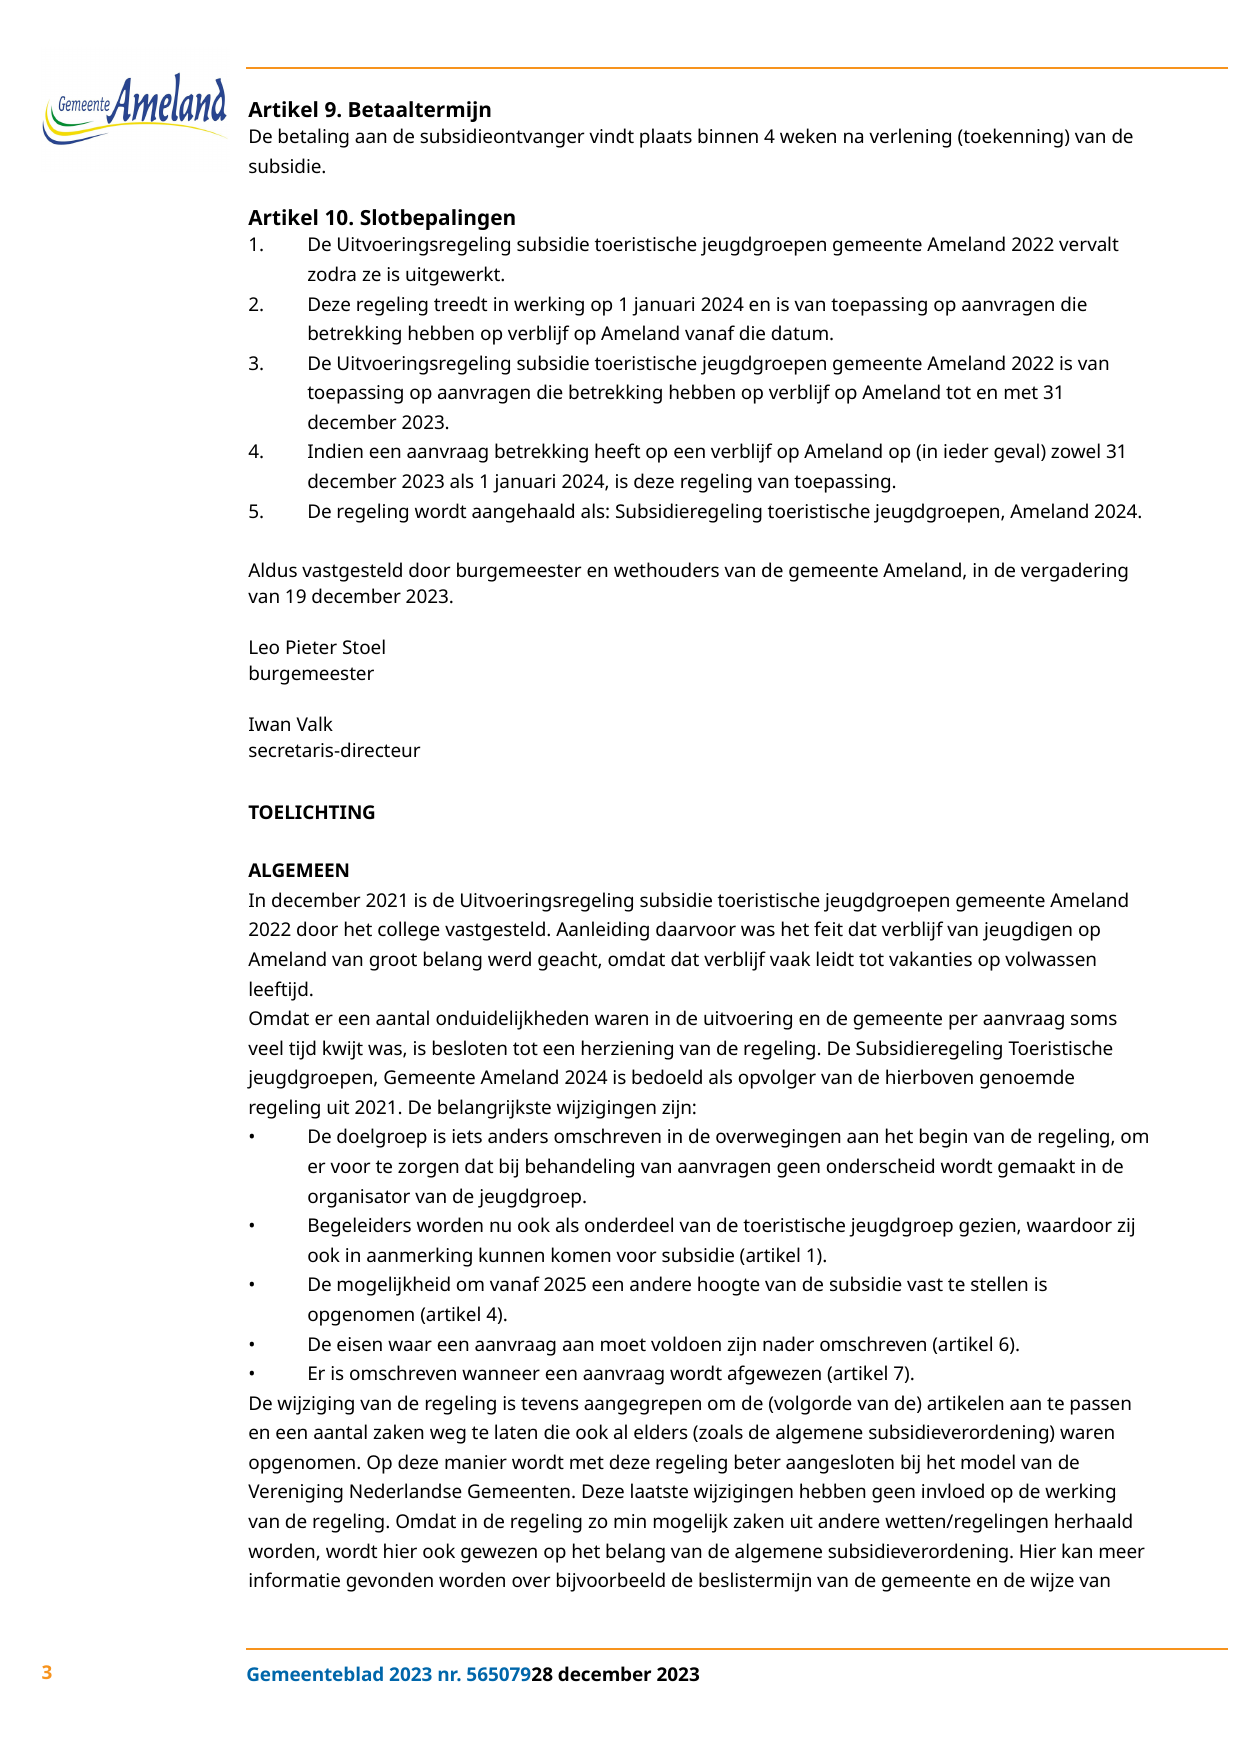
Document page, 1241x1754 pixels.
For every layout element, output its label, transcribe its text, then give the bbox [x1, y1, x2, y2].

list Indien een aanvraag betrekking heeft op een verblijf op Ameland op (in ieder geval) zowel 31 december 2023 als 1 januari 2024, is deze regeling van toepassing. [248, 439, 1152, 494]
list De Uitvoeringsregeling subsidie toeristische jeugdgroepen gemeente Ameland 2022 is van toepassing op aanvragen die betrekking hebben op verblijf op Ameland tot en met 31 december 2023. [248, 350, 1152, 435]
text Artikel 9. Betaaltermijn [248, 95, 1152, 123]
text Aldus vastgesteld door burgemeester en wethouders van de gemeente Ameland, in de vergadering van 19 december 2023. [248, 557, 1152, 608]
text burgemeester [248, 660, 1152, 686]
list De eisen waar een aanvraag aan moet voldoen zijn nader omschreven (artikel 6). [248, 1331, 1152, 1357]
text Omdat er een aantal onduidelijkheden waren in de uitvoering en de gemeente per aanvraag soms veel tijd kwijt was, is besloten tot een herziening van de regeling. De Subsidieregeling Toeristische jeugdgroepen, Gemeente Ameland 2024 is bedoeld als opvolger van de hierboven genoemde regeling uit 2021. De belangrijkste wijzigingen zijn: [248, 1005, 1152, 1120]
text De betaling aan de subsidieontvanger vindt plaats binnen 4 weken na verlening (toekenning) van de subsidie. [248, 123, 1152, 178]
text In december 2021 is de Uitvoeringsregeling subsidie toeristische jeugdgroepen gemeente Ameland 2022 door het college vastgesteld. Aanleiding daarvoor was het feit dat verblijf van jeugdigen op Ameland van groot belang werd geacht, omdat dat verblijf vaak leidt tot vakanties op volwassen leeftijd. [248, 887, 1152, 1002]
list De mogelijkheid om vanaf 2025 een andere hoogte van de subsidie vast te stellen is opgenomen (artikel 4). [248, 1272, 1152, 1327]
text secretaris-directeur [248, 737, 1152, 763]
text TOELICHTING [248, 789, 1152, 828]
text De wijziging van de regeling is tevens aangegrepen om de (volgorde van de) artikelen aan te passen en een aantal zaken weg te laten die ook al elders (zoals de algemene subsidieverordening) waren opgenomen. Op deze manier wordt met deze regeling beter aangesloten bij het model van de Vereniging Nederlandse Gemeenten. Deze laatste wijzigingen hebben geen invloed op de werking van de regeling. Omdat in de regeling zo min mogelijk zaken uit andere wetten/regelingen herhaald worden, wordt hier ook gewezen op het belang van de algemene subsidieverordening. Hier kan meer informatie gevonden worden over bijvoorbeeld de beslistermijn van de gemeente en de wijze van [248, 1390, 1152, 1593]
text Leo Pieter Stoel [248, 634, 1152, 660]
list Deze regeling treedt in werking op 1 januari 2024 en is van toepassing op aanvragen die betrekking hebben op verblijf op Ameland vanaf die datum. [248, 291, 1152, 346]
list Er is omschreven wanneer een aanvraag wordt afgewezen (artikel 7). [248, 1360, 1152, 1386]
picture [41, 47, 231, 172]
list Begeleiders worden nu ook als onderdeel van de toeristische jeugdgroep gezien, waardoor zij ook in aanmerking kunnen komen voor subsidie (artikel 1). [248, 1212, 1152, 1268]
list De Uitvoeringsregeling subsidie toeristische jeugdgroepen gemeente Ameland 2022 vervalt zodra ze is uitgewerkt. [248, 232, 1152, 287]
list De regeling wordt aangehaald als: Subsidieregeling toeristische jeugdgroepen, Ameland 2024. [248, 498, 1152, 524]
text Artikel 10. Slotbepalingen [248, 203, 1152, 232]
list De doelgroep is iets anders omschreven in de overwegingen aan het begin van de regeling, om er voor te zorgen dat bij behandeling van aanvragen geen onderscheid wordt gemaakt in de organisator van de jeugdgroep. [248, 1124, 1152, 1209]
text Iwan Valk [248, 711, 1152, 737]
text ALGEMEEN [248, 857, 1152, 883]
